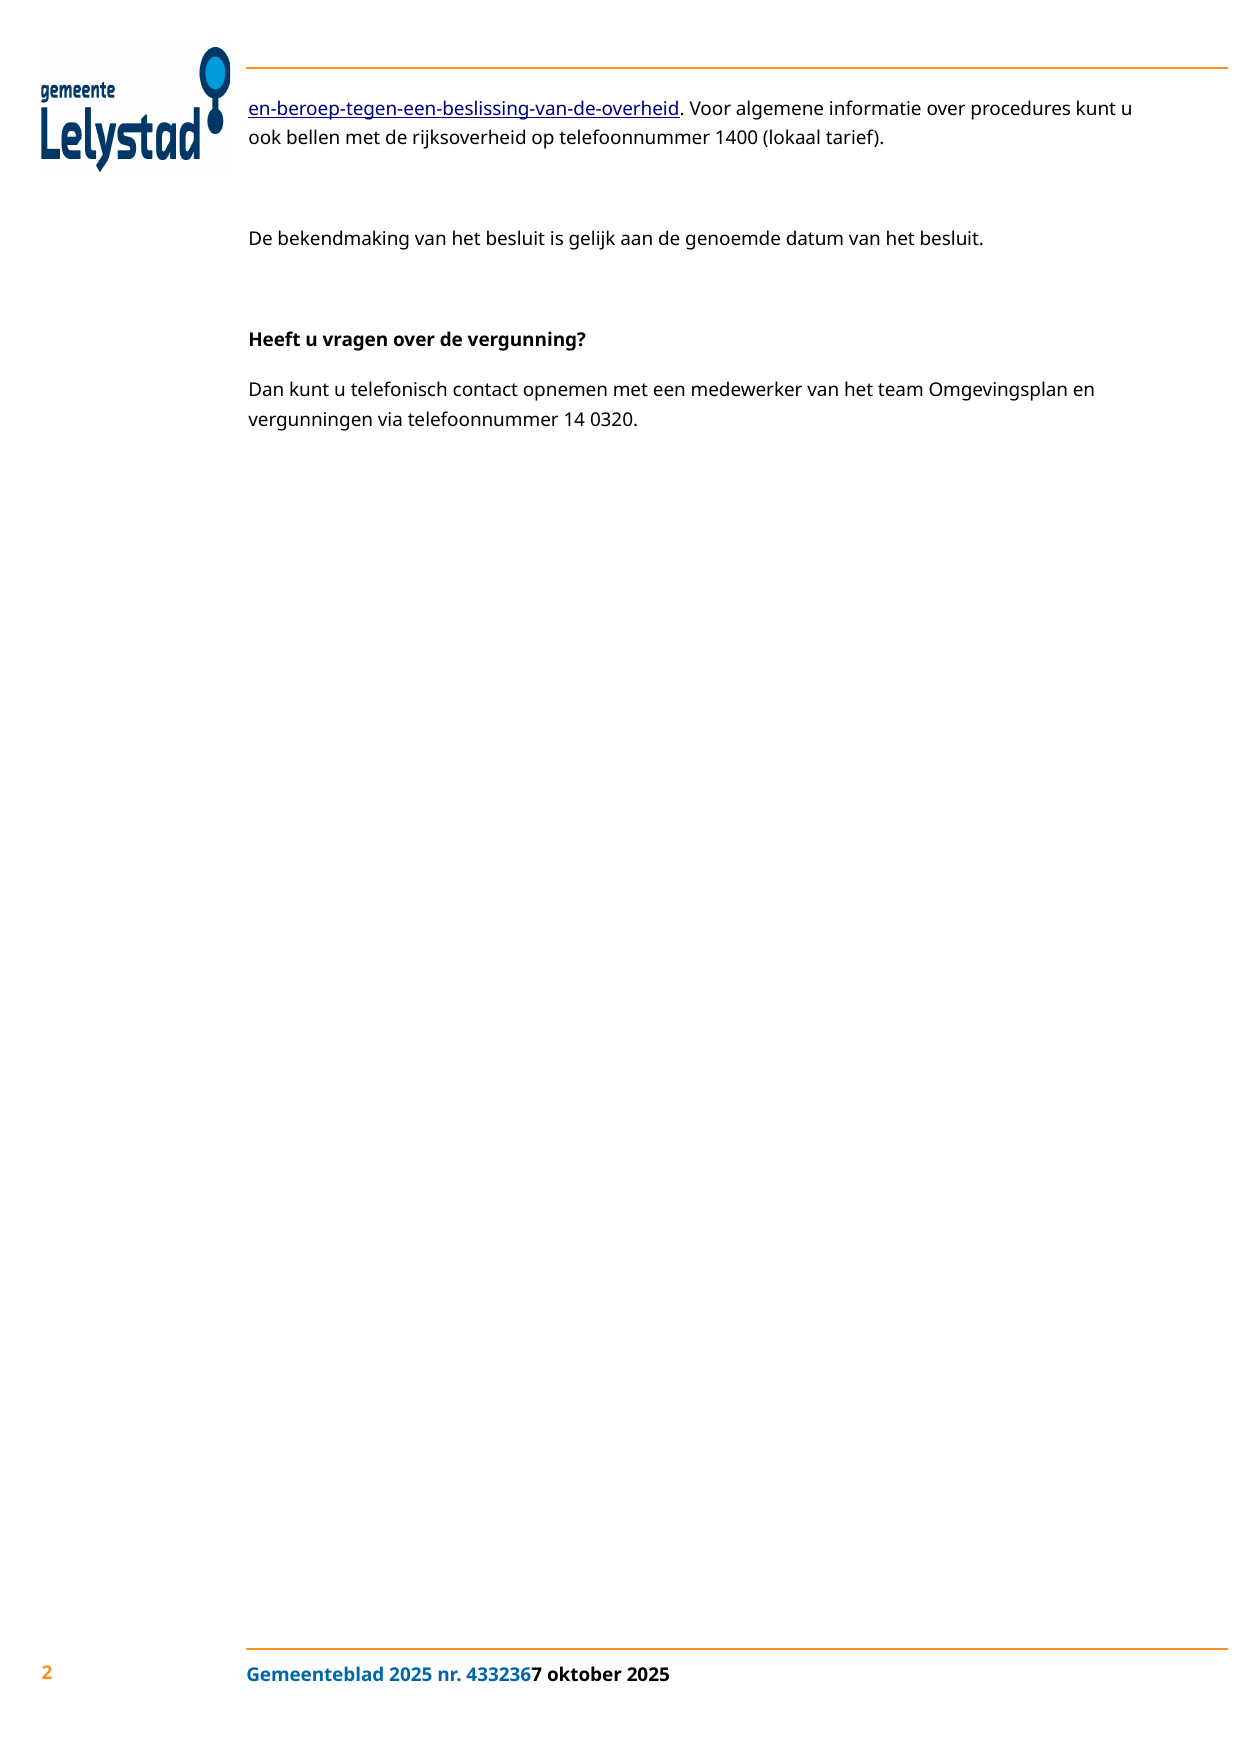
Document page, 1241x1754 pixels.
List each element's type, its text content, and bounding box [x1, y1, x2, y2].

text Dan kunt u telefonisch contact opnemen met een medewerker van het team Omgevingsplan en vergunningen via telefoonnummer 14 0320. [248, 376, 1152, 432]
text De bekendmaking van het besluit is gelijk aan de genoemde datum van het besluit. [248, 225, 1152, 251]
picture [41, 47, 231, 172]
text en-beroep-tegen-een-beslissing-van-de-overheid. Voor algemene informatie over procedures kunt u ook bellen met de rijksoverheid op telefoonnummer 1400 (lokaal tarief). [248, 95, 1152, 150]
text Heeft u vragen over de vergunning? [248, 326, 1152, 352]
